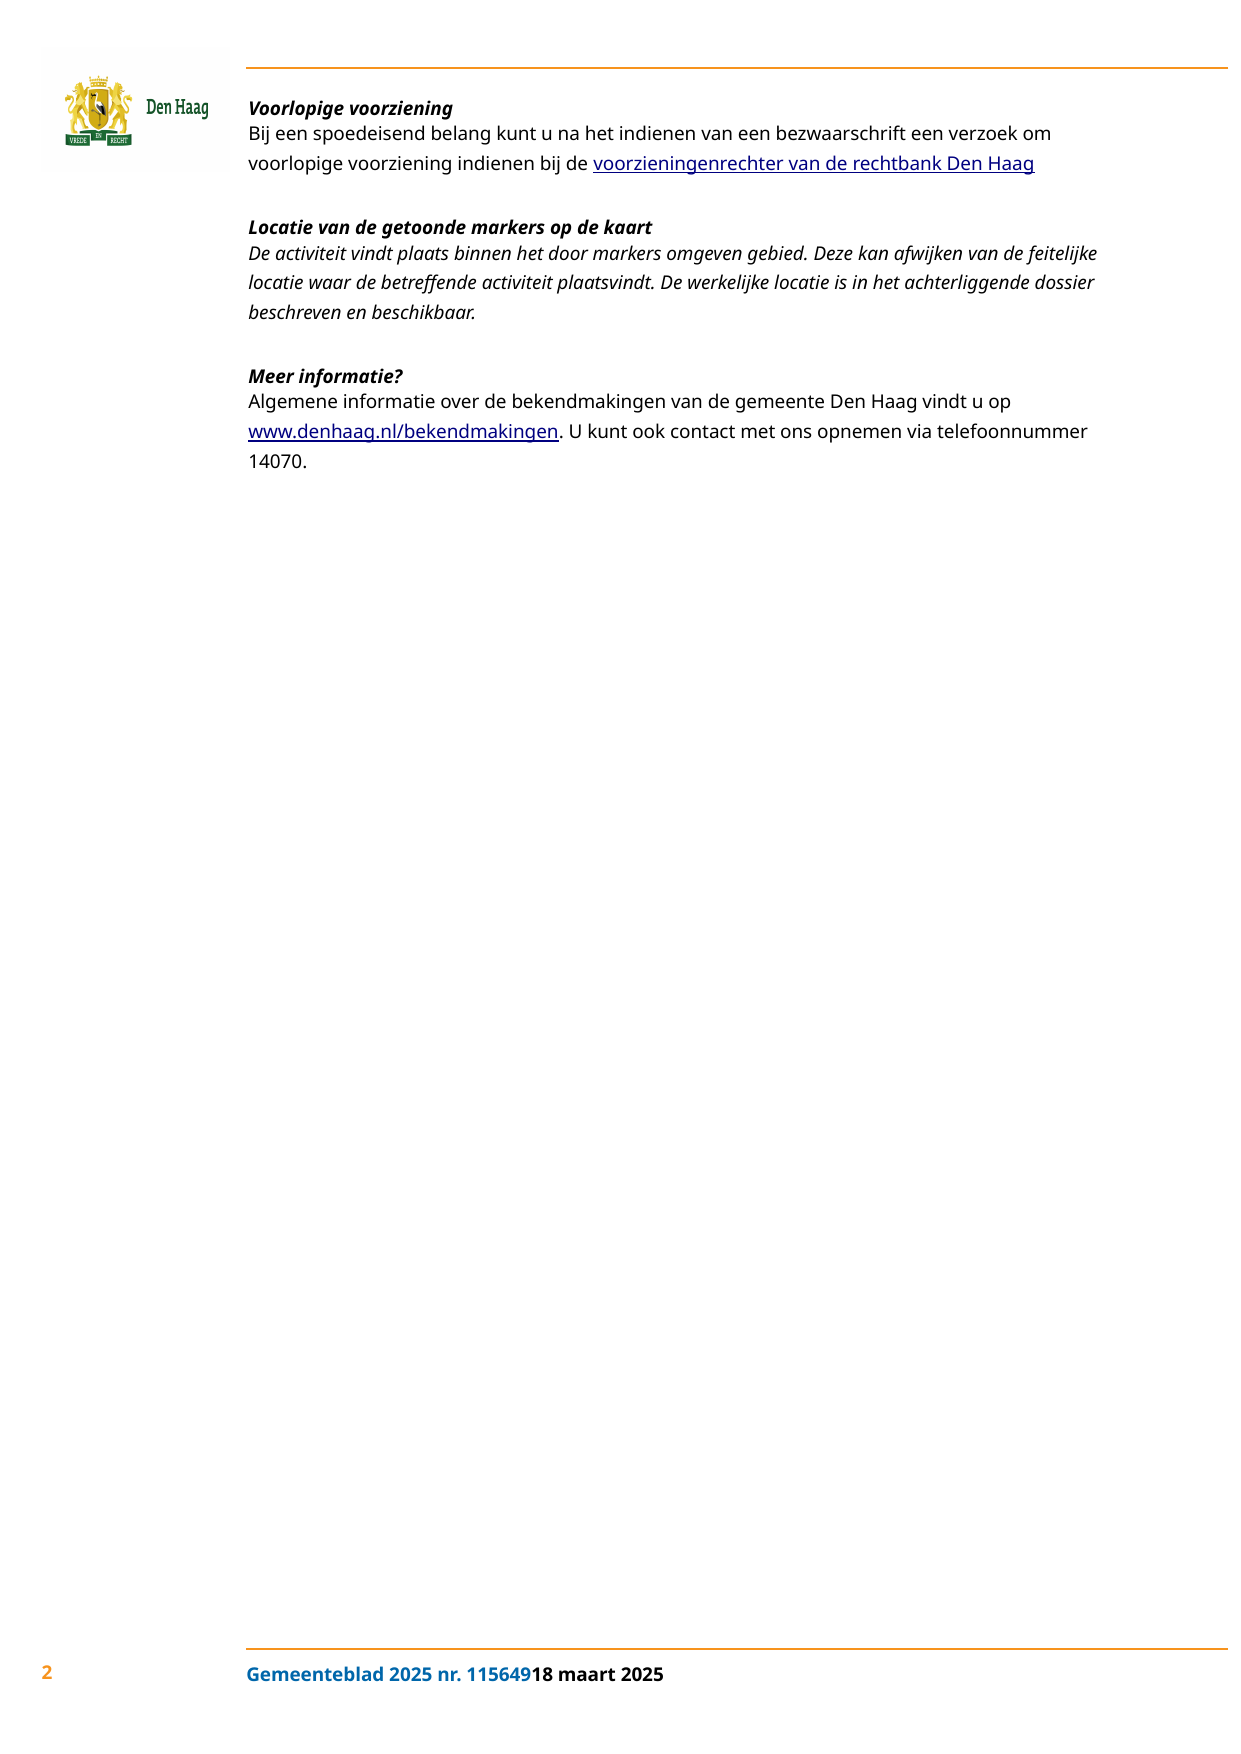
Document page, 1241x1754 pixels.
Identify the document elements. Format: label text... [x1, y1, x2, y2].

text Algemene informatie over de bekendmakingen van de gemeente Den Haag vindt u op www.denhaag.nl/bekendmakingen. U kunt ook contact met ons opnemen via telefoonnummer 14070. [248, 389, 1152, 473]
text Meer informatie? [248, 363, 1152, 389]
text Voorlopige voorziening [248, 95, 1152, 121]
picture [41, 47, 231, 172]
text Bij een spoedeisend belang kunt u na het indienen van een bezwaarschrift een verzoek om voorlopige voorziening indienen bij de voorzieningenrechter van de rechtbank Den Haag [248, 121, 1152, 176]
text Locatie van de getoonde markers op de kaart [248, 214, 1152, 240]
text De activiteit vindt plaats binnen het door markers omgeven gebied. Deze kan afwijken van de feitelijke locatie waar de betreffende activiteit plaatsvindt. De werkelijke locatie is in het achterliggende dossier beschreven en beschikbaar. [248, 240, 1152, 325]
